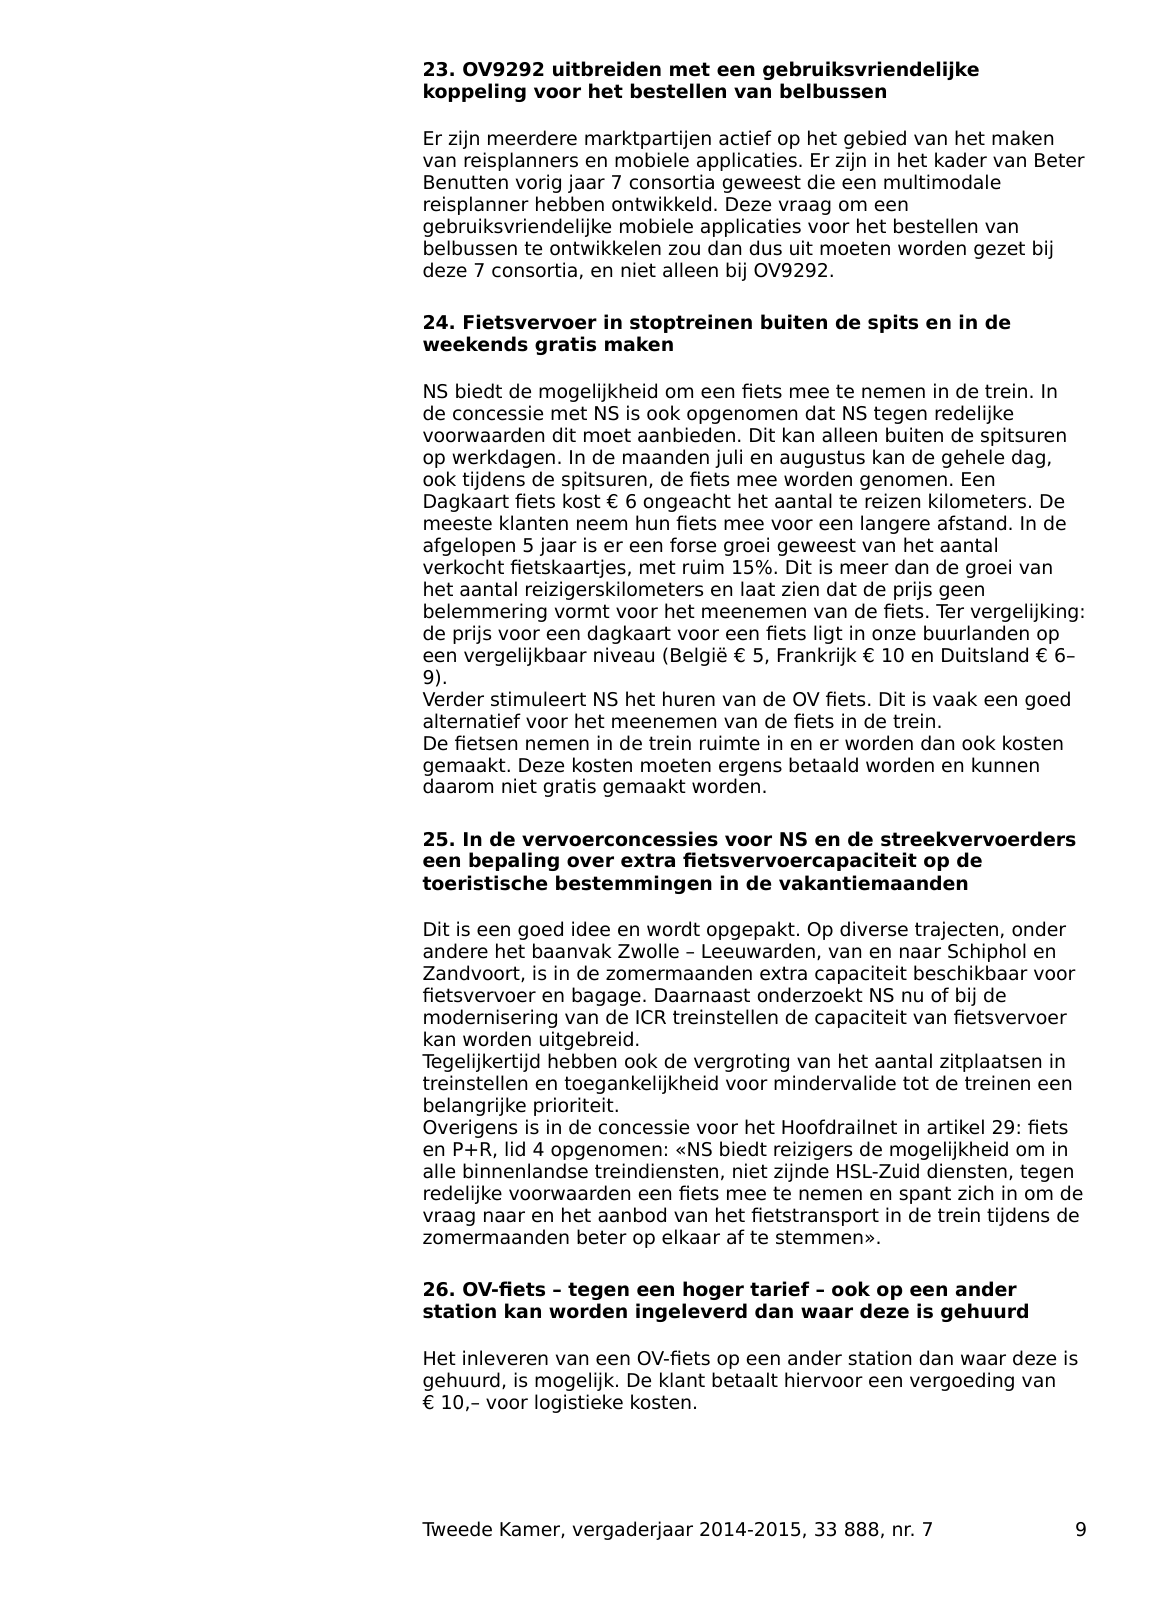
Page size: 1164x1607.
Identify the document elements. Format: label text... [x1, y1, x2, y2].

text Verder stimuleert NS het huren van de OV fiets. Dit is vaak een goed alternatief voor het meenemen van de fiets in de trein. [422, 688, 1087, 732]
text De fietsen nemen in de trein ruimte in en er worden dan ook kosten gemaakt. Deze kosten moeten ergens betaald worden en kunnen daarom niet gratis gemaakt worden. [422, 732, 1087, 798]
text Er zijn meerdere marktpartijen actief op het gebied van het maken van reisplanners en mobiele applicaties. Er zijn in het kader van Beter Benutten vorig jaar 7 consortia geweest die een multimodale reisplanner hebben ontwikkeld. Deze vraag om een gebruiksvriendelijke mobiele applicaties voor het bestellen van belbussen te ontwikkelen zou dan dus uit moeten worden gezet bij deze 7 consortia, en niet alleen bij OV9292. [422, 128, 1087, 282]
subtitle 25. In de vervoerconcessies voor NS en de streekvervoerders een bepaling over extra fietsvervoercapaciteit op de toeristische bestemmingen in de vakantiemaanden [422, 828, 1087, 894]
subtitle 23. OV9292 uitbreiden met een gebruiksvriendelijke koppeling voor het bestellen van belbussen [422, 59, 1087, 103]
text NS biedt de mogelijkheid om een fiets mee te nemen in de trein. In de concessie met NS is ook opgenomen dat NS tegen redelijke voorwaarden dit moet aanbieden. Dit kan alleen buiten de spitsuren op werkdagen. In de maanden juli en augustus kan de gehele dag, ook tijdens de spitsuren, de fiets mee worden genomen. Een Dagkaart fiets kost € 6 ongeacht het aantal te reizen kilometers. De meeste klanten neem hun fiets mee voor een langere afstand. In de afgelopen 5 jaar is er een forse groei geweest van het aantal verkocht fietskaartjes, met ruim 15%. Dit is meer dan de groei van het aantal reizigerskilometers en laat zien dat de prijs geen belemmering vormt voor het meenemen van de fiets. Ter vergelijking: de prijs voor een dagkaart voor een fiets ligt in onze buurlanden op een vergelijkbaar niveau (België € 5, Frankrijk € 10 en Duitsland € 6–9). [422, 381, 1087, 688]
text Overigens is in de concessie voor het Hoofdrailnet in artikel 29: fiets en P+R, lid 4 opgenomen: «NS biedt reizigers de mogelijkheid om in alle binnenlandse treindiensten, niet zijnde HSL-Zuid diensten, tegen redelijke voorwaarden een fiets mee te nemen en spant zich in om de vraag naar en het aanbod van het fietstransport in de trein tijdens de zomermaanden beter op elkaar af te stemmen». [422, 1117, 1087, 1249]
text Dit is een goed idee en wordt opgepakt. Op diverse trajecten, onder andere het baanvak Zwolle – Leeuwarden, van en naar Schiphol en Zandvoort, is in de zomermaanden extra capaciteit beschikbaar voor fietsvervoer en bagage. Daarnaast onderzoekt NS nu of bij de modernisering van de ICR treinstellen de capaciteit van fietsvervoer kan worden uitgebreid. [422, 919, 1087, 1051]
text Tegelijkertijd hebben ook de vergroting van het aantal zitplaatsen in treinstellen en toegankelijkheid voor mindervalide tot de treinen een belangrijke prioriteit. [422, 1051, 1087, 1117]
text Het inleveren van een OV-fiets op een ander station dan waar deze is gehuurd, is mogelijk. De klant betaalt hiervoor een vergoeding van € 10,– voor logistieke kosten. [422, 1348, 1087, 1414]
subtitle 24. Fietsvervoer in stoptreinen buiten de spits en in de weekends gratis maken [422, 312, 1087, 356]
subtitle 26. OV-fiets – tegen een hoger tarief – ook op een ander station kan worden ingeleverd dan waar deze is gehuurd [422, 1279, 1087, 1323]
